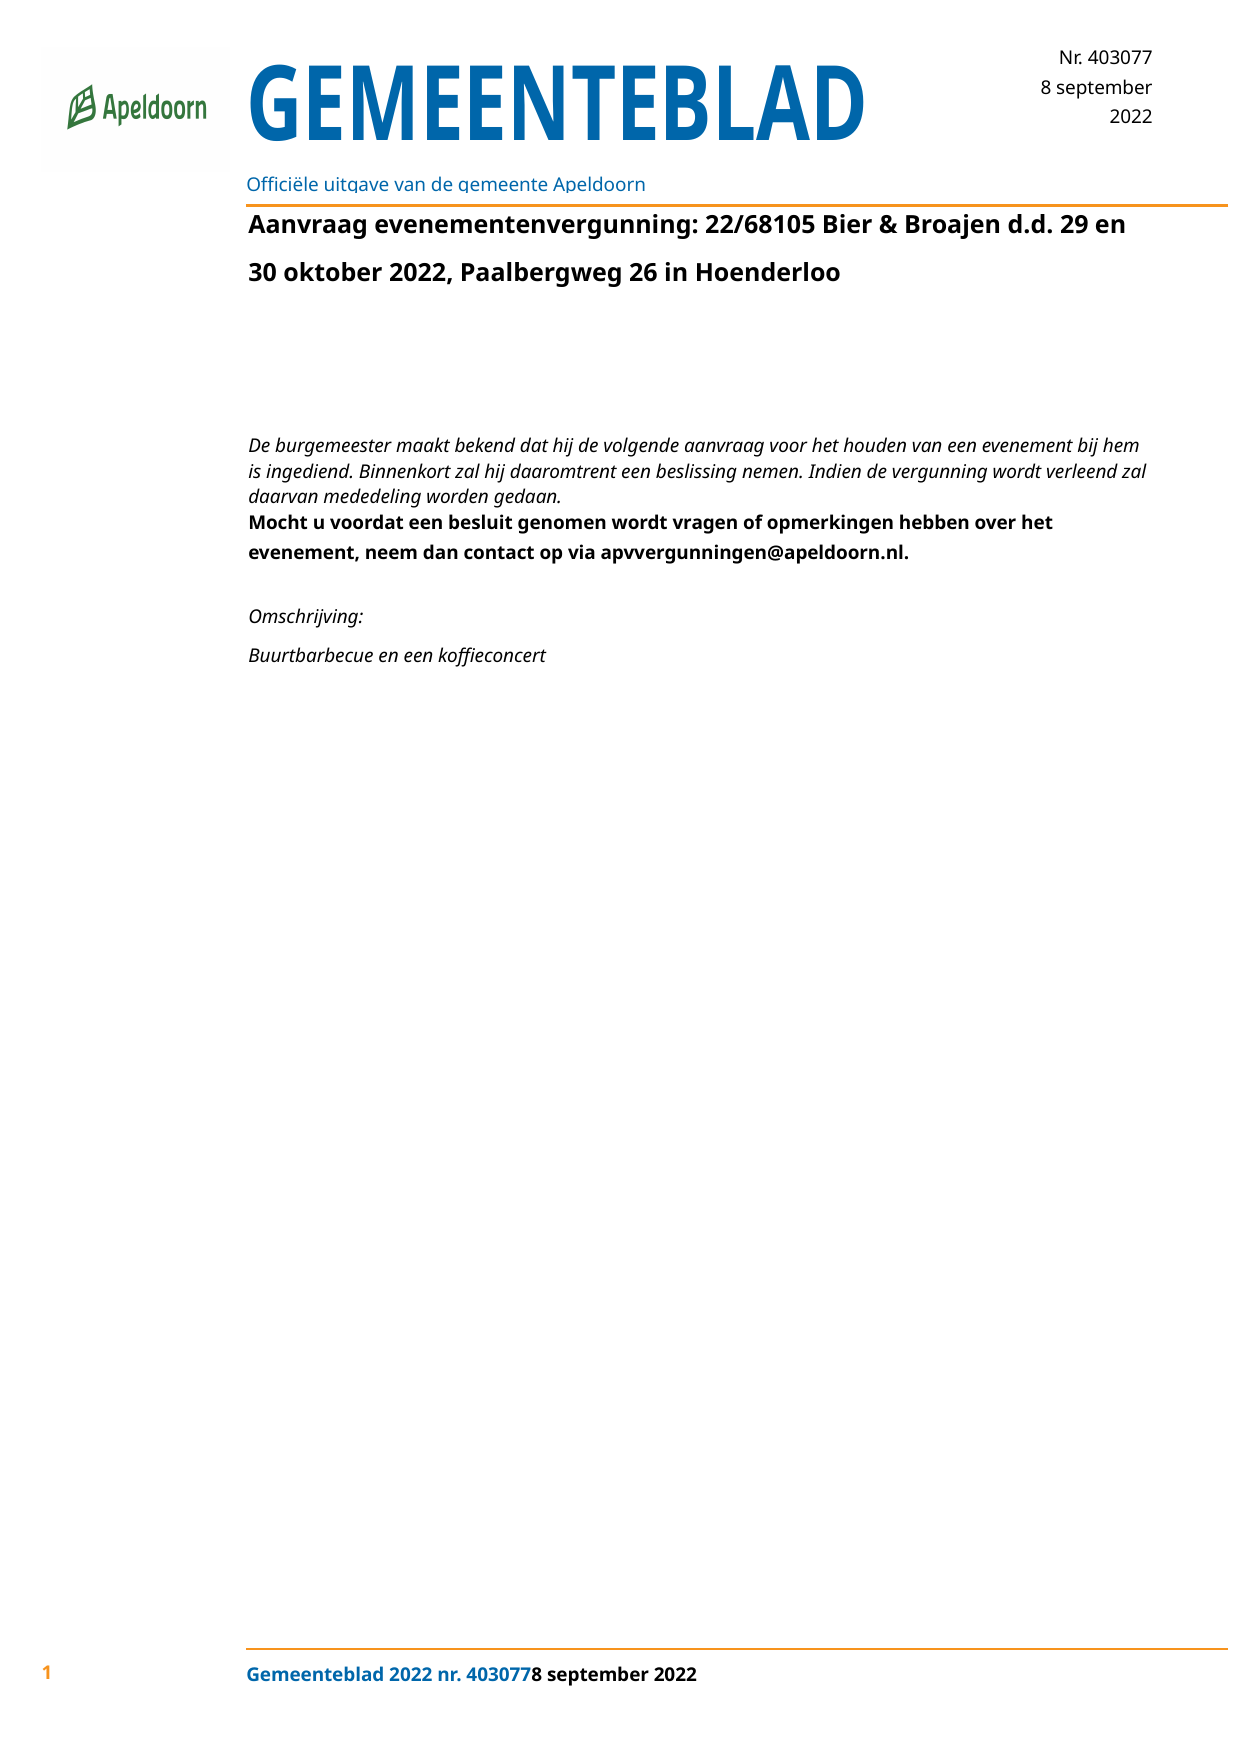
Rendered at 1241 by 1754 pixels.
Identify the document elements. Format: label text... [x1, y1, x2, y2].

text Buurtbarbecue en een koffieconcert [248, 642, 1152, 668]
text Aanvraag evenementenvergunning: 22/68105 Bier & Broajen d.d. 29 en 30 oktober 2022, Paalbergweg 26 in Hoenderloo [248, 207, 1152, 288]
text De burgemeester maakt bekend dat hij de volgende aanvraag voor het houden van een evenement bij hem is ingediend. Binnenkort zal hij daaromtrent een beslissing nemen. Indien de vergunning wordt verleend zal daarvan mededeling worden gedaan. [248, 432, 1152, 509]
picture [41, 47, 231, 172]
text Omschrijving: [248, 603, 1152, 629]
text Mocht u voordat een besluit genomen wordt vragen of opmerkingen hebben over het evenement, neem dan contact op via apvvergunningen@apeldoorn.nl. [248, 509, 1152, 565]
